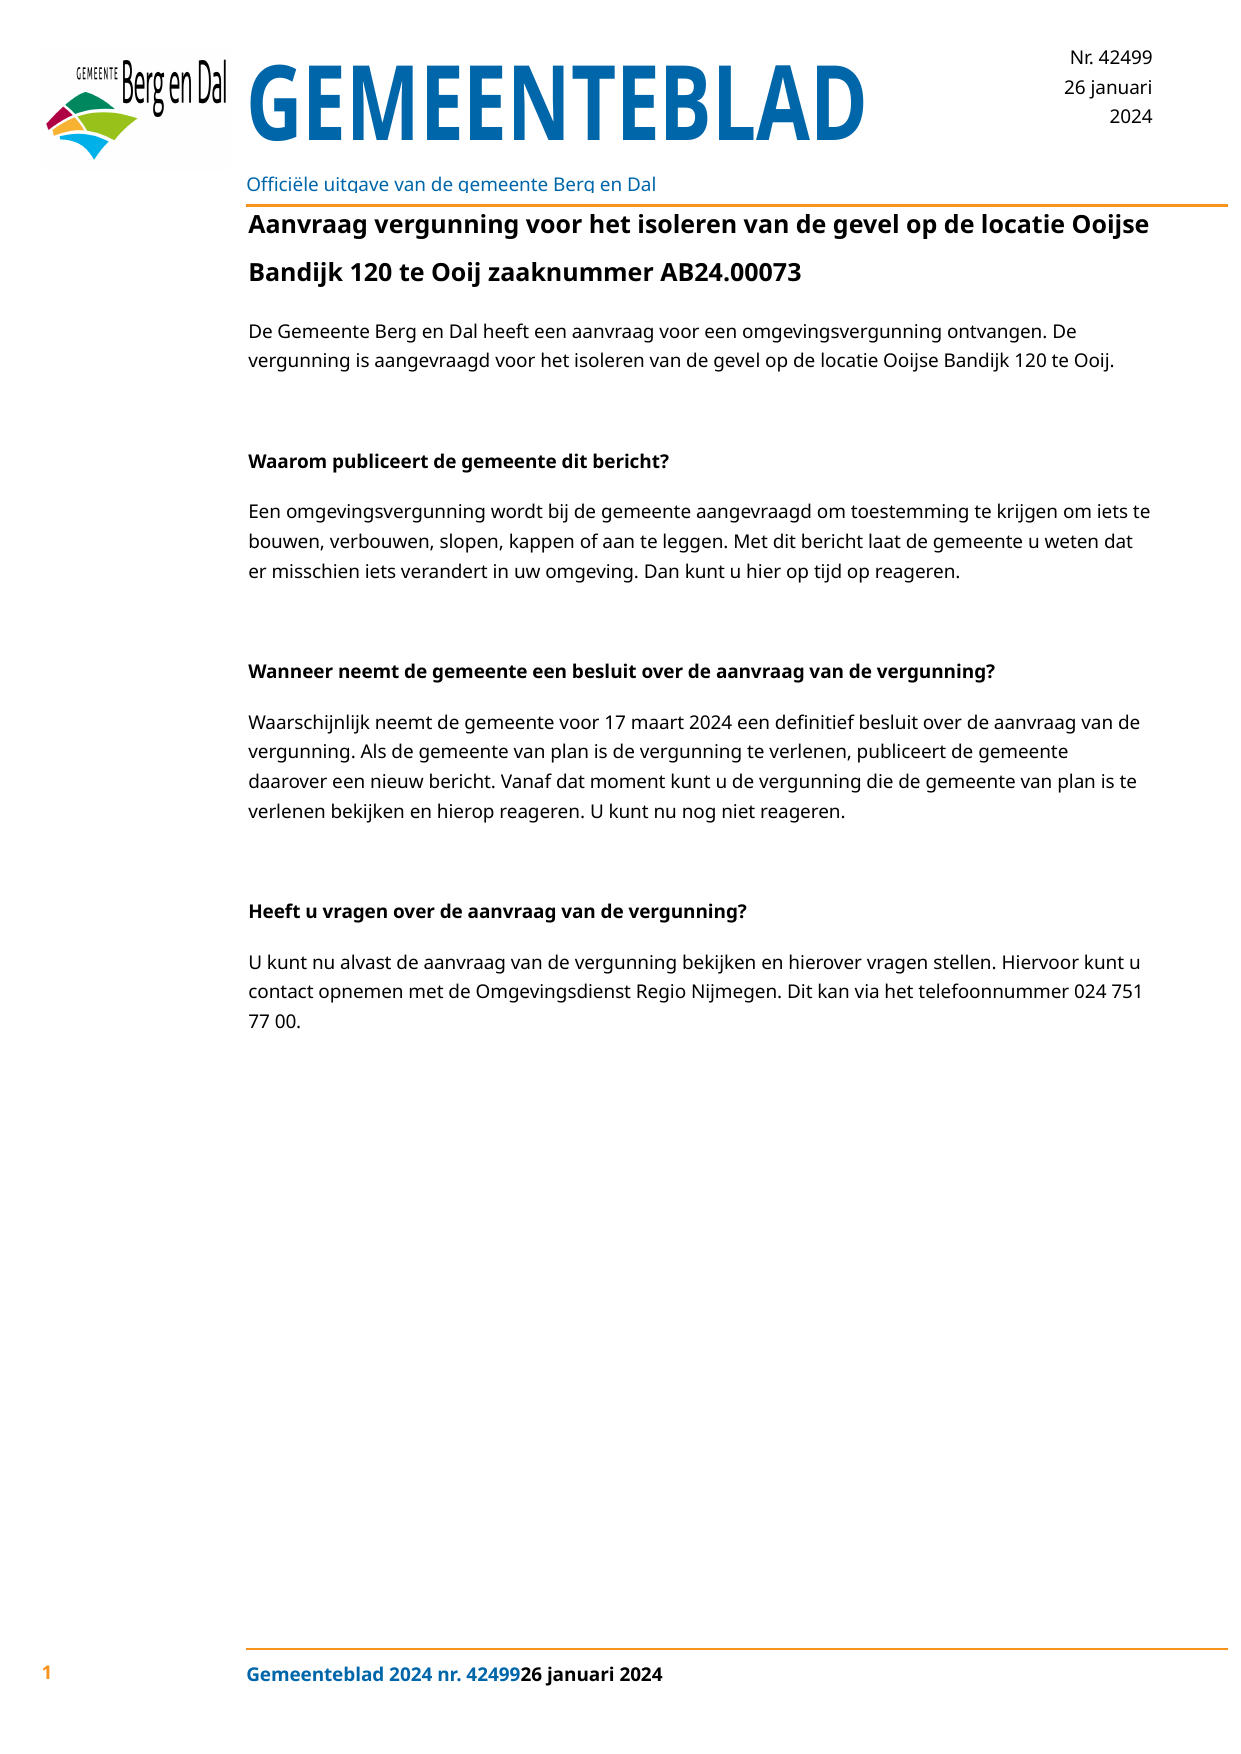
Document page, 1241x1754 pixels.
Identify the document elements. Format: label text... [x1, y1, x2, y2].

text Een omgevingsvergunning wordt bij de gemeente aangevraagd om toestemming te krijgen om iets te bouwen, verbouwen, slopen, kappen of aan te leggen. Met dit bericht laat de gemeente u weten dat er misschien iets verandert in uw omgeving. Dan kunt u hier op tijd op reageren. [248, 499, 1152, 584]
text De Gemeente Berg en Dal heeft een aanvraag voor een omgevingsvergunning ontvangen. De vergunning is aangevraagd voor het isoleren van de gevel op de locatie Ooijse Bandijk 120 te Ooij. [248, 318, 1152, 373]
picture [41, 47, 231, 172]
text Waarschijnlijk neemt de gemeente voor 17 maart 2024 een definitief besluit over de aanvraag van de vergunning. Als de gemeente van plan is de vergunning te verlenen, publiceert de gemeente daarover een nieuw bericht. Vanaf dat moment kunt u de vergunning die de gemeente van plan is te verlenen bekijken en hierop reageren. U kunt nu nog niet reageren. [248, 709, 1152, 824]
text Aanvraag vergunning voor het isoleren van de gevel op de locatie Ooijse Bandijk 120 te Ooij zaaknummer AB24.00073 [248, 207, 1152, 288]
text Wanneer neemt de gemeente een besluit over de aanvraag van de vergunning? [248, 659, 1152, 684]
text Heeft u vragen over de aanvraag van de vergunning? [248, 899, 1152, 924]
text Waarom publiceert de gemeente dit bericht? [248, 448, 1152, 474]
text U kunt nu alvast de aanvraag van de vergunning bekijken en hierover vragen stellen. Hiervoor kunt u contact opnemen met de Omgevingsdienst Regio Nijmegen. Dit kan via het telefoonnummer 024 751 77 00. [248, 949, 1152, 1034]
